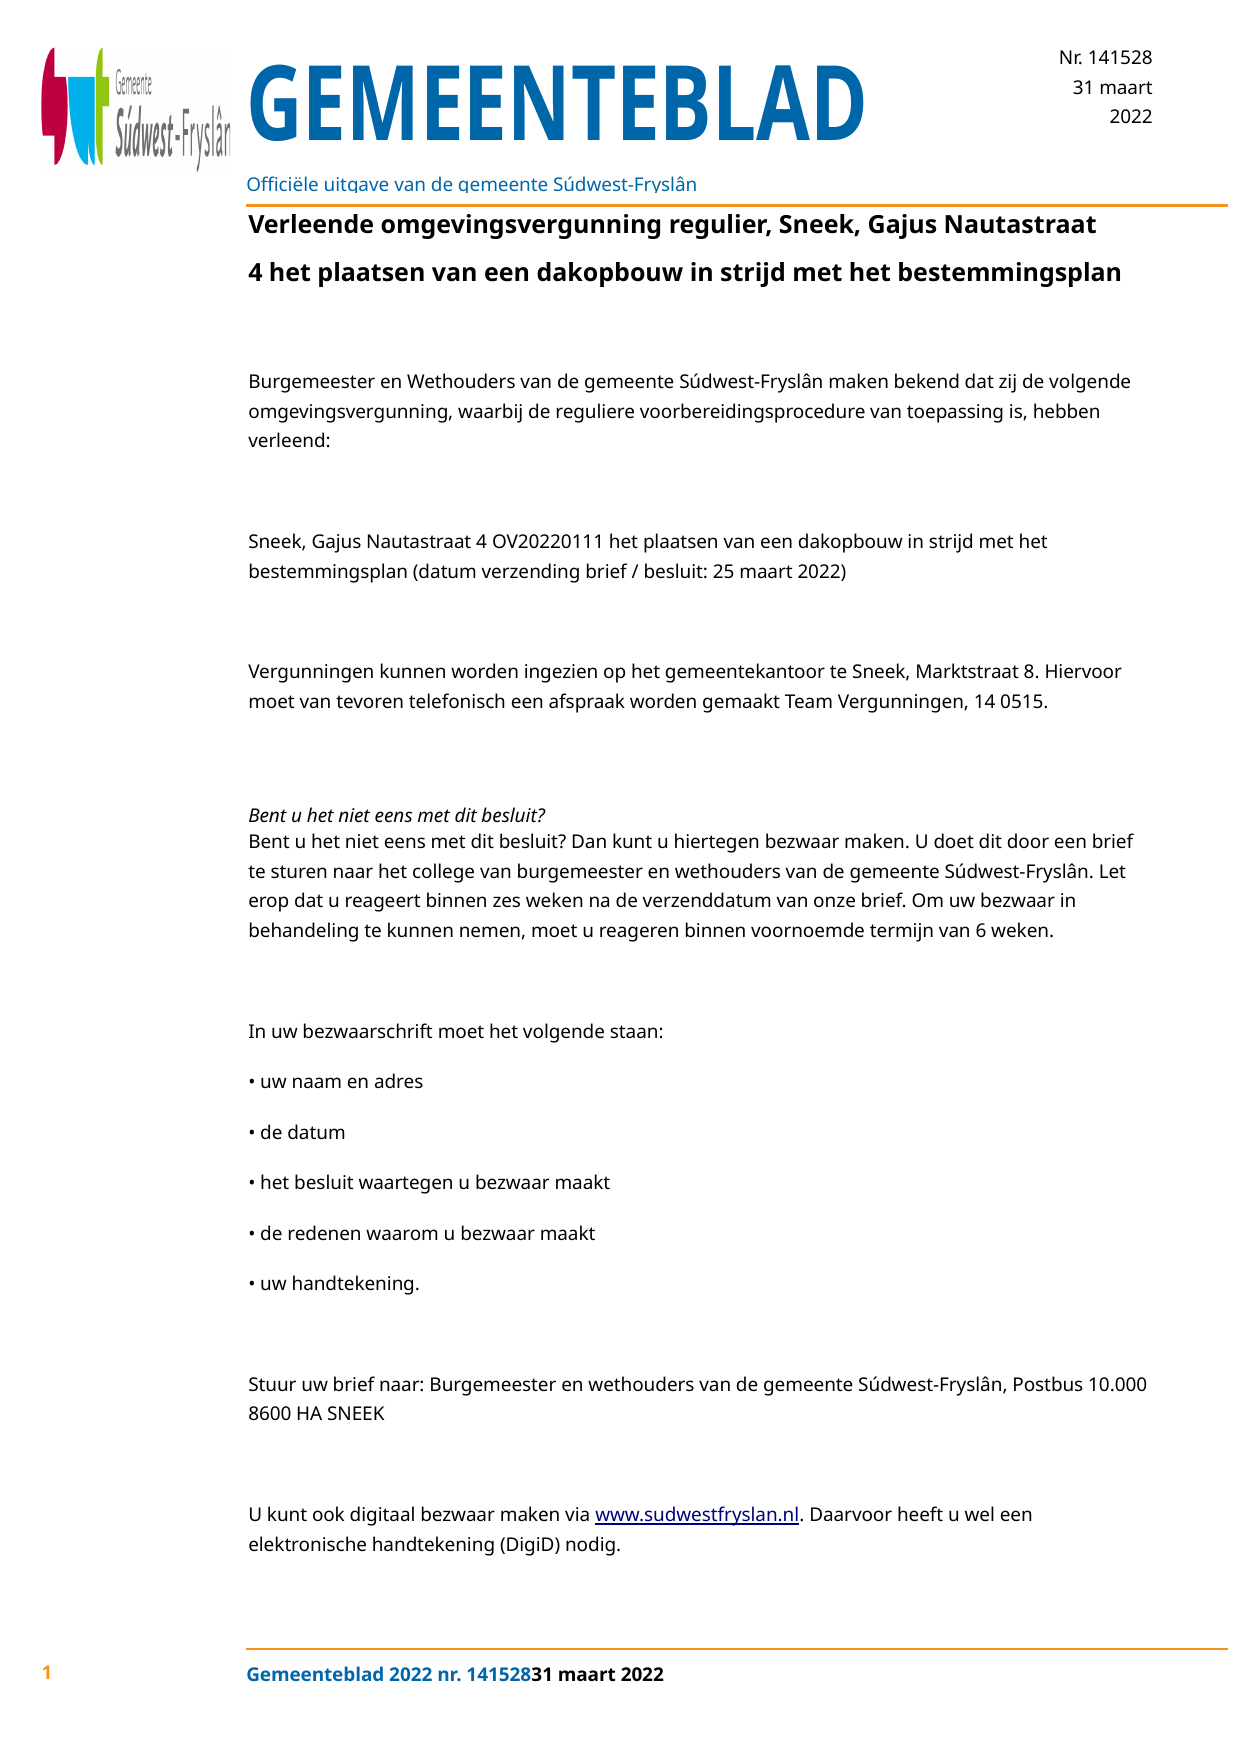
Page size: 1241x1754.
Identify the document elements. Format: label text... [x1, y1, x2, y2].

picture [41, 47, 231, 172]
text • uw handtekening. [248, 1270, 1152, 1296]
text • de redenen waarom u bezwaar maakt [248, 1220, 1152, 1245]
text Bent u het niet eens met dit besluit? [248, 803, 1152, 828]
text Burgemeester en Wethouders van de gemeente Súdwest-Fryslân maken bekend dat zij de volgende omgevingsvergunning, waarbij de reguliere voorbereidingsprocedure van toepassing is, hebben verleend: [248, 368, 1152, 453]
text In uw bezwaarschrift moet het volgende staan: [248, 1018, 1152, 1044]
text Sneek, Gajus Nautastraat 4 OV20220111 het plaatsen van een dakopbouw in strijd met het bestemmingsplan (datum verzending brief / besluit: 25 maart 2022) [248, 528, 1152, 584]
text Verleende omgevingsvergunning regulier, Sneek, Gajus Nautastraat 4 het plaatsen van een dakopbouw in strijd met het bestemmingsplan [248, 207, 1152, 288]
text • uw naam en adres [248, 1068, 1152, 1094]
text Stuur uw brief naar: Burgemeester en wethouders van de gemeente Súdwest-Fryslân, Postbus 10.000 8600 HA SNEEK [248, 1371, 1152, 1426]
text Bent u het niet eens met dit besluit? Dan kunt u hiertegen bezwaar maken. U doet dit door een brief te sturen naar het college van burgemeester en wethouders van de gemeente Súdwest-Fryslân. Let erop dat u reageert binnen zes weken na de verzenddatum van onze brief. Om uw bezwaar in behandeling te kunnen nemen, moet u reageren binnen voornoemde termijn van 6 weken. [248, 828, 1152, 943]
text Vergunningen kunnen worden ingezien op het gemeentekantoor te Sneek, Marktstraat 8. Hiervoor moet van tevoren telefonisch een afspraak worden gemaakt Team Vergunningen, 14 0515. [248, 659, 1152, 714]
text U kunt ook digitaal bezwaar maken via www.sudwestfryslan.nl. Daarvoor heeft u wel een elektronische handtekening (DigiD) nodig. [248, 1501, 1152, 1557]
text • de datum [248, 1119, 1152, 1144]
text • het besluit waartegen u bezwaar maakt [248, 1169, 1152, 1195]
